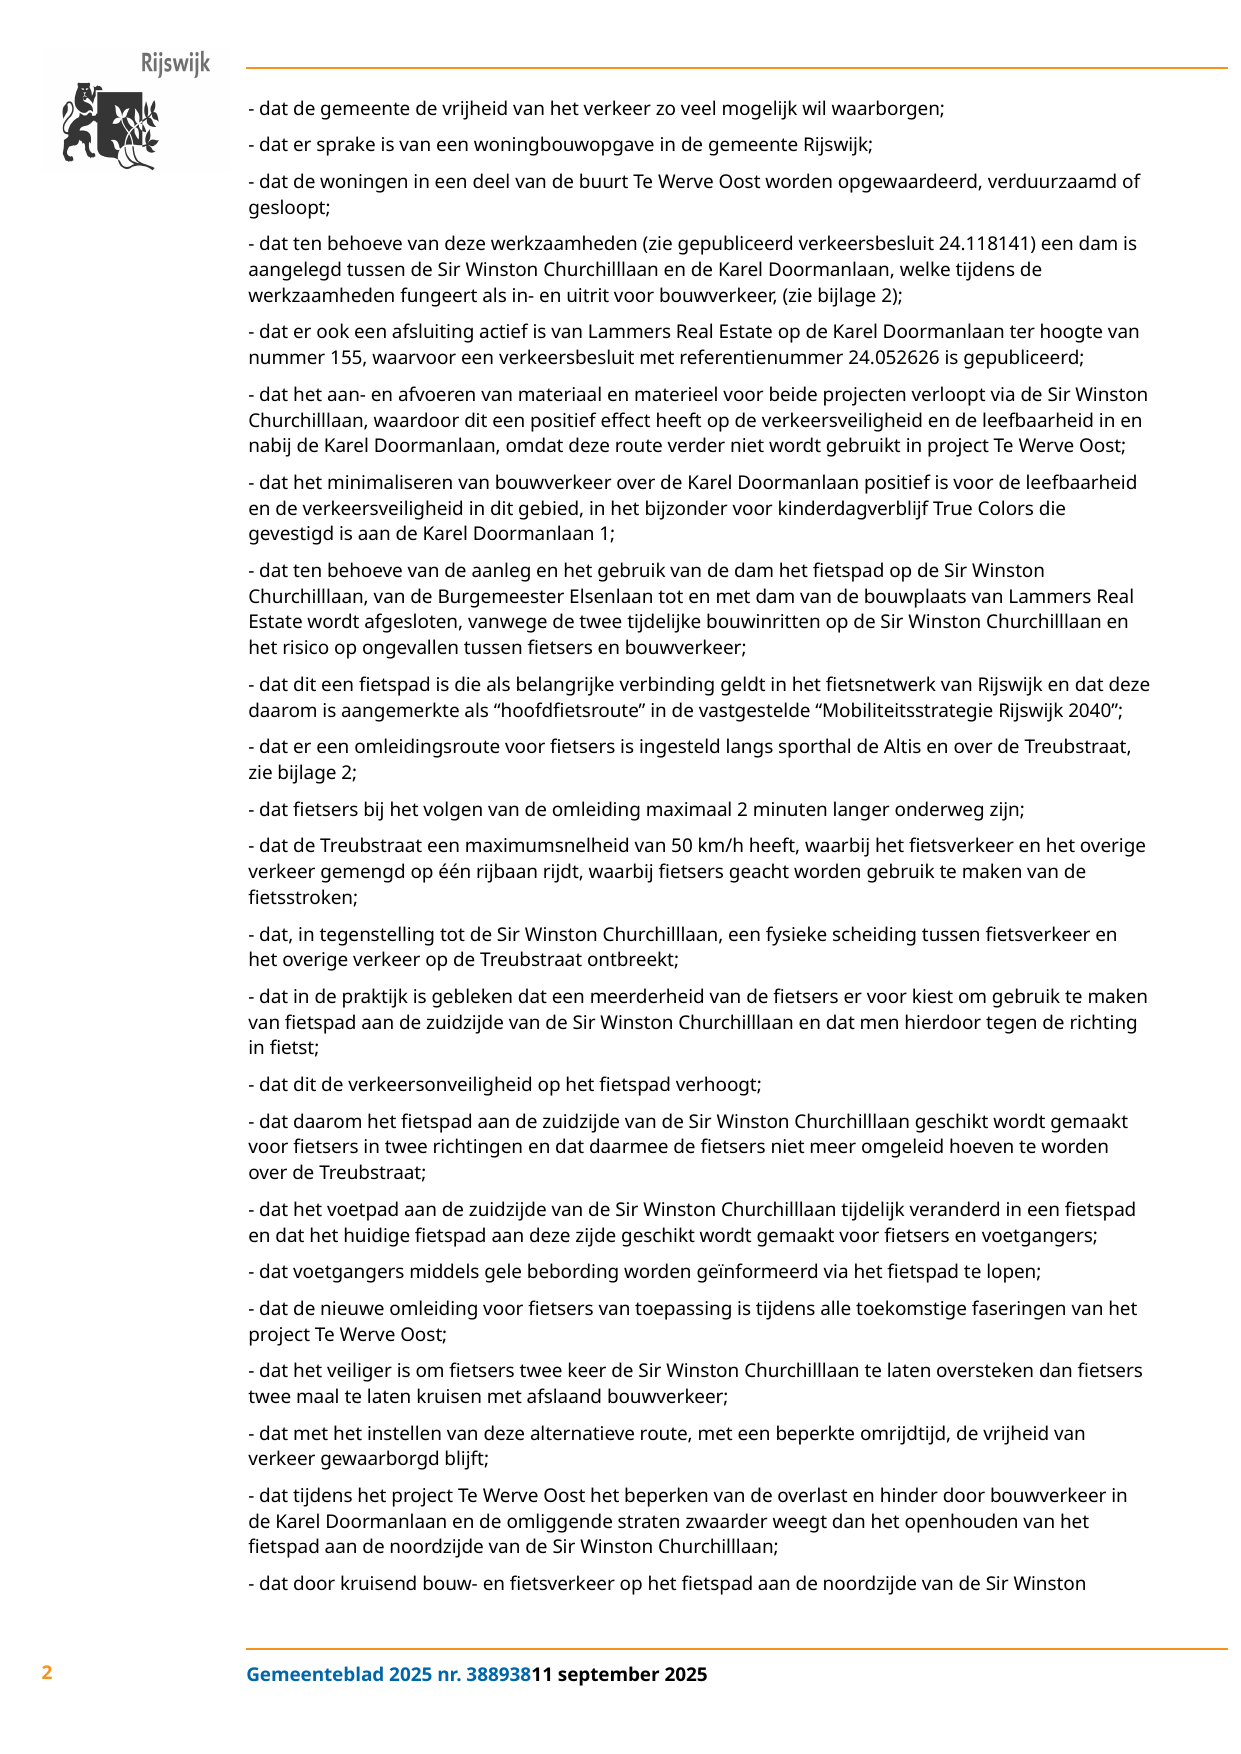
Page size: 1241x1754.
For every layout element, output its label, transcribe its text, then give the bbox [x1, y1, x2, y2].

text - dat de Treubstraat een maximumsnelheid van 50 km/h heeft, waarbij het fietsverkeer en het overige verkeer gemengd op één rijbaan rijdt, waarbij fietsers geacht worden gebruik te maken van de fietsstroken; [248, 833, 1152, 910]
text - dat dit een fietspad is die als belangrijke verbinding geldt in het fietsnetwerk van Rijswijk en dat deze daarom is aangemerkte als “hoofdfietsroute” in de vastgestelde “Mobiliteitsstrategie Rijswijk 2040”; [248, 671, 1152, 723]
text - dat in de praktijk is gebleken dat een meerderheid van de fietsers er voor kiest om gebruik te maken van fietspad aan de zuidzijde van de Sir Winston Churchilllaan en dat men hierdoor tegen de richting in fietst; [248, 983, 1152, 1060]
text - dat, in tegenstelling tot de Sir Winston Churchilllaan, een fysieke scheiding tussen fietsverkeer en het overige verkeer op de Treubstraat ontbreekt; [248, 921, 1152, 972]
text - dat de nieuwe omleiding voor fietsers van toepassing is tijdens alle toekomstige faseringen van het project Te Werve Oost; [248, 1295, 1152, 1347]
text - dat er sprake is van een woningbouwopgave in de gemeente Rijswijk; [248, 131, 1152, 157]
text - dat voetgangers middels gele bebording worden geïnformeerd via het fietspad te lopen; [248, 1258, 1152, 1284]
text - dat de woningen in een deel van de buurt Te Werve Oost worden opgewaardeerd, verduurzaamd of gesloopt; [248, 168, 1152, 219]
text - dat daarom het fietspad aan de zuidzijde van de Sir Winston Churchilllaan geschikt wordt gemaakt voor fietsers in twee richtingen en dat daarmee de fietsers niet meer omgeleid hoeven te worden over de Treubstraat; [248, 1108, 1152, 1185]
text - dat het veiliger is om fietsers twee keer de Sir Winston Churchilllaan te laten oversteken dan fietsers twee maal te laten kruisen met afslaand bouwverkeer; [248, 1357, 1152, 1409]
text - dat er ook een afsluiting actief is van Lammers Real Estate op de Karel Doormanlaan ter hoogte van nummer 155, waarvoor een verkeersbesluit met referentienummer 24.052626 is gepubliceerd; [248, 319, 1152, 370]
text - dat tijdens het project Te Werve Oost het beperken van de overlast en hinder door bouwverkeer in de Karel Doormanlaan en de omliggende straten zwaarder weegt dan het openhouden van het fietspad aan de noordzijde van de Sir Winston Churchilllaan; [248, 1482, 1152, 1559]
text - dat het aan- en afvoeren van materiaal en materieel voor beide projecten verloopt via de Sir Winston Churchilllaan, waardoor dit een positief effect heeft op de verkeersveiligheid en de leefbaarheid in en nabij de Karel Doormanlaan, omdat deze route verder niet wordt gebruikt in project Te Werve Oost; [248, 381, 1152, 458]
text - dat er een omleidingsroute voor fietsers is ingesteld langs sporthal de Altis en over de Treubstraat, zie bijlage 2; [248, 733, 1152, 785]
text - dat door kruisend bouw- en fietsverkeer op het fietspad aan de noordzijde van de Sir Winston [248, 1570, 1152, 1596]
text - dat het minimaliseren van bouwverkeer over de Karel Doormanlaan positief is voor de leefbaarheid en de verkeersveiligheid in dit gebied, in het bijzonder voor kinderdagverblijf True Colors die gevestigd is aan de Karel Doormanlaan 1; [248, 469, 1152, 546]
text - dat met het instellen van deze alternatieve route, met een beperkte omrijdtijd, de vrijheid van verkeer gewaarborgd blijft; [248, 1420, 1152, 1471]
text - dat de gemeente de vrijheid van het verkeer zo veel mogelijk wil waarborgen; [248, 95, 1152, 121]
text - dat ten behoeve van deze werkzaamheden (zie gepubliceerd verkeersbesluit 24.118141) een dam is aangelegd tussen de Sir Winston Churchilllaan en de Karel Doormanlaan, welke tijdens de werkzaamheden fungeert als in- en uitrit voor bouwverkeer, (zie bijlage 2); [248, 231, 1152, 308]
picture [41, 47, 231, 172]
text - dat dit de verkeersonveiligheid op het fietspad verhoogt; [248, 1071, 1152, 1097]
text - dat ten behoeve van de aanleg en het gebruik van de dam het fietspad op de Sir Winston Churchilllaan, van de Burgemeester Elsenlaan tot en met dam van de bouwplaats van Lammers Real Estate wordt afgesloten, vanwege de twee tijdelijke bouwinritten op de Sir Winston Churchilllaan en het risico op ongevallen tussen fietsers en bouwverkeer; [248, 557, 1152, 660]
text - dat fietsers bij het volgen van de omleiding maximaal 2 minuten langer onderweg zijn; [248, 796, 1152, 822]
text - dat het voetpad aan de zuidzijde van de Sir Winston Churchilllaan tijdelijk veranderd in een fietspad en dat het huidige fietspad aan deze zijde geschikt wordt gemaakt voor fietsers en voetgangers; [248, 1196, 1152, 1247]
